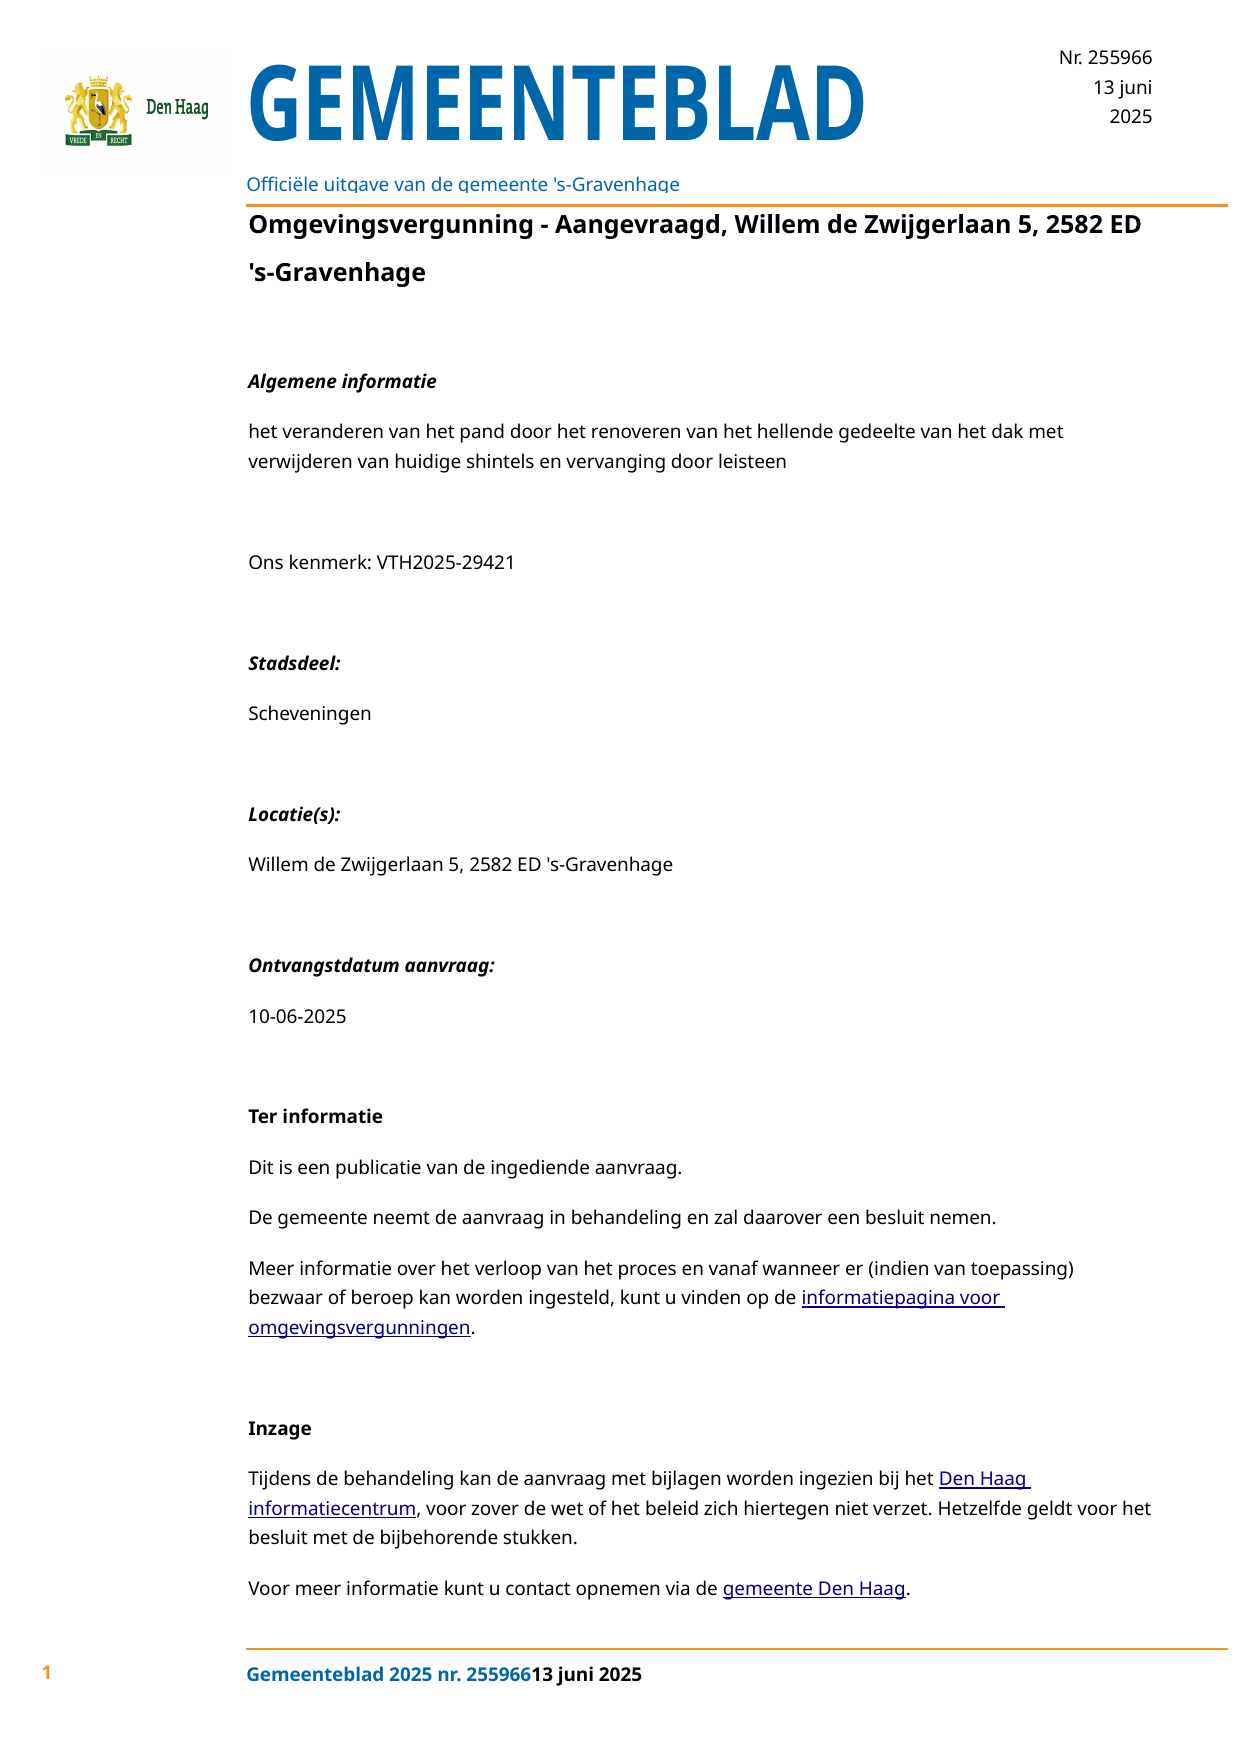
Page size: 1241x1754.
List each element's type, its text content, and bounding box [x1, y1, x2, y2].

text Ter informatie [248, 1104, 1152, 1129]
picture [41, 47, 231, 172]
text Inzage [248, 1415, 1152, 1441]
text Locatie(s): [248, 801, 1152, 827]
text 10-06-2025 [248, 1003, 1152, 1029]
text Stadsdeel: [248, 650, 1152, 676]
text Voor meer informatie kunt u contact opnemen via de gemeente Den Haag. [248, 1575, 1152, 1601]
text Dit is een publicatie van de ingediende aanvraag. [248, 1154, 1152, 1180]
text Omgevingsvergunning - Aangevraagd, Willem de Zwijgerlaan 5, 2582 ED 's-Gravenhage [248, 207, 1152, 288]
text Ontvangstdatum aanvraag: [248, 952, 1152, 978]
text Scheveningen [248, 700, 1152, 726]
text Ons kenmerk: VTH2025-29421 [248, 549, 1152, 575]
text De gemeente neemt de aanvraag in behandeling en zal daarover een besluit nemen. [248, 1204, 1152, 1230]
text Tijdens de behandeling kan de aanvraag met bijlagen worden ingezien bij het Den Haag informatiecentrum, voor zover de wet of het beleid zich hiertegen niet verzet. Hetzelfde geldt voor het besluit met de bijbehorende stukken. [248, 1465, 1152, 1550]
text het veranderen van het pand door het renoveren van het hellende gedeelte van het dak met verwijderen van huidige shintels en vervanging door leisteen [248, 419, 1152, 474]
text Willem de Zwijgerlaan 5, 2582 ED 's-Gravenhage [248, 852, 1152, 877]
text Meer informatie over het verloop van het proces en vanaf wanneer er (indien van toepassing) bezwaar of beroep kan worden ingesteld, kunt u vinden op de informatiepagina voor omgevingsvergunningen. [248, 1255, 1152, 1340]
text Algemene informatie [248, 368, 1152, 394]
